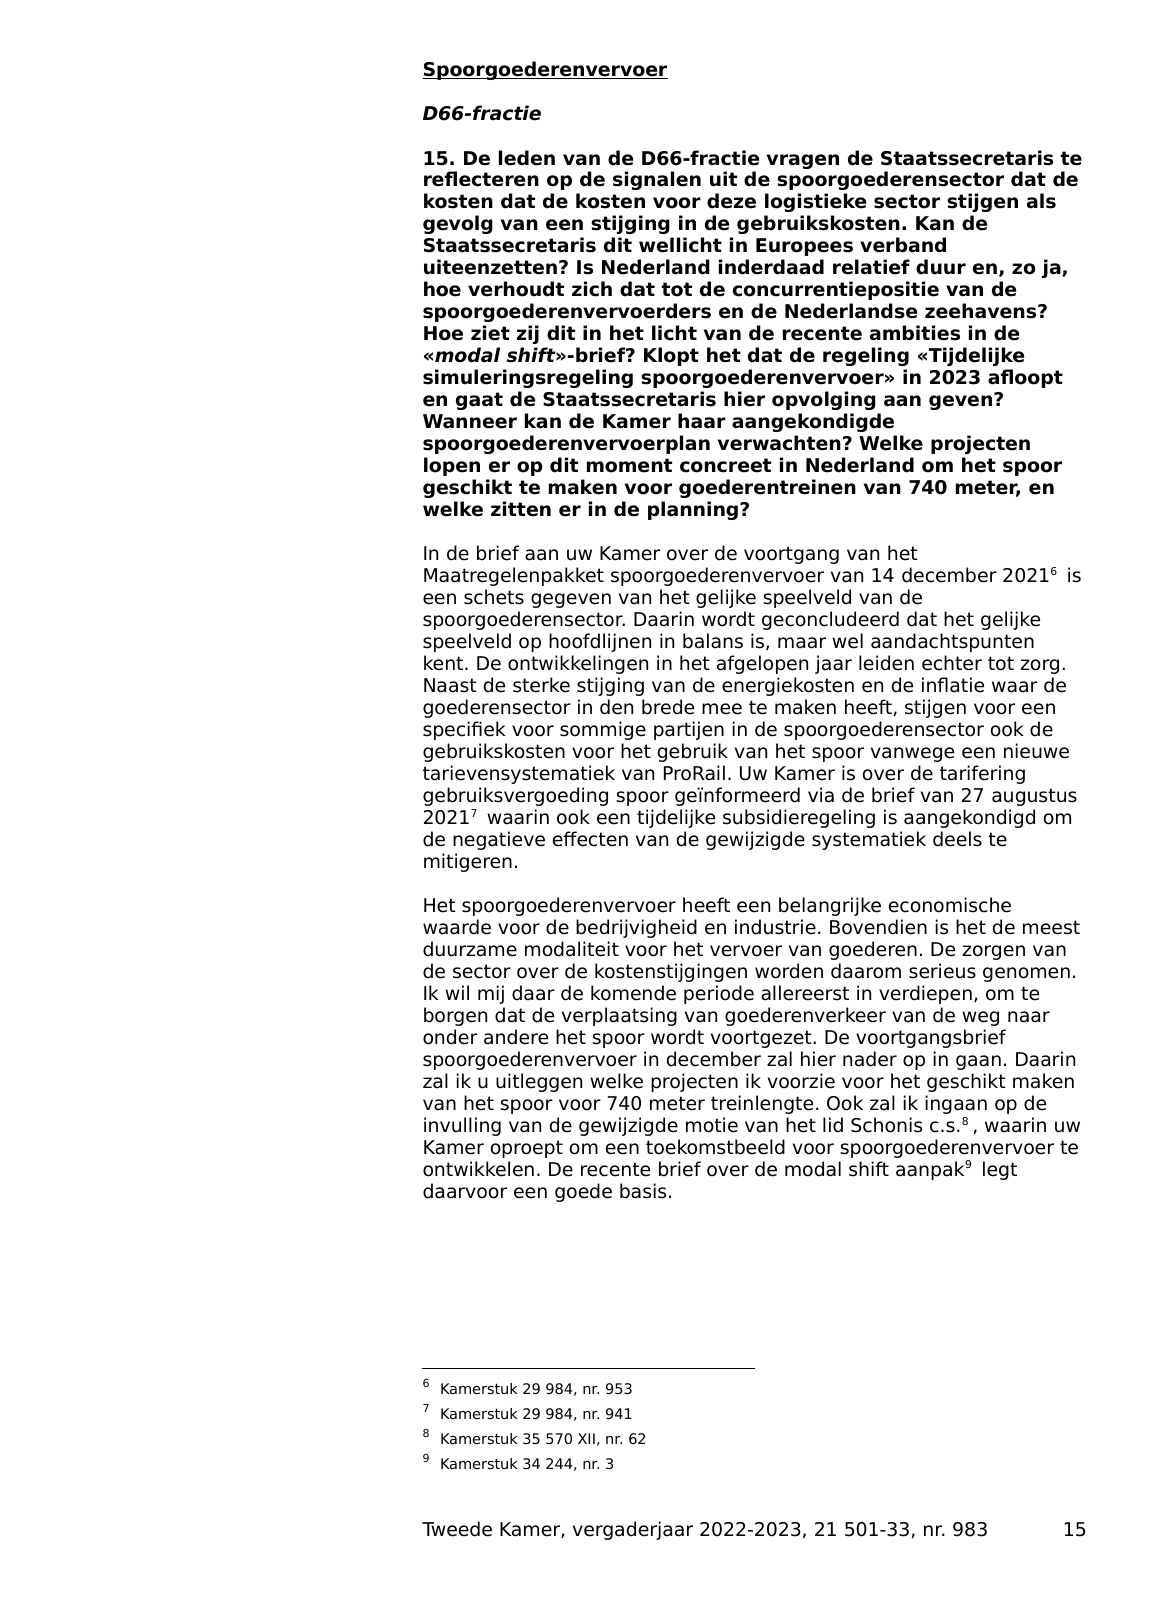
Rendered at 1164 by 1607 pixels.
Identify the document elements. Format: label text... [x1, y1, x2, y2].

subtitle D66-fractie [422, 103, 1087, 125]
text Kamerstuk 29 984, nr. 941 [422, 1402, 1087, 1424]
text 15. De leden van de D66-fractie vragen de Staatssecretaris te reflecteren op de signalen uit de spoorgoederensector dat de kosten dat de kosten voor deze logistieke sector stijgen als gevolg van een stijging in de gebruikskosten. Kan de Staatssecretaris dit wellicht in Europees verband uiteenzetten? Is Nederland inderdaad relatief duur en, zo ja, hoe verhoudt zich dat tot de concurrentiepositie van de spoorgoederenvervoerders en de Nederlandse zeehavens? Hoe ziet zij dit in het licht van de recente ambities in de «modal shift»-brief? Klopt het dat de regeling «Tijdelijke simuleringsregeling spoorgoederenvervoer» in 2023 afloopt en gaat de Staatssecretaris hier opvolging aan geven? Wanneer kan de Kamer haar aangekondigde spoorgoederenvervoerplan verwachten? Welke projecten lopen er op dit moment concreet in Nederland om het spoor geschikt te maken voor goederentreinen van 740 meter, en welke zitten er in de planning? [422, 147, 1087, 521]
subtitle Spoorgoederenvervoer [422, 59, 1087, 81]
text Het spoorgoederenvervoer heeft een belangrijke economische waarde voor de bedrijvigheid en industrie. Bovendien is het de meest duurzame modaliteit voor het vervoer van goederen. De zorgen van de sector over de kostenstijgingen worden daarom serieus genomen. Ik wil mij daar de komende periode allereerst in verdiepen, om te borgen dat de verplaatsing van goederenverkeer van de weg naar onder andere het spoor wordt voortgezet. De voortgangsbrief spoorgoederenvervoer in december zal hier nader op in gaan. Daarin zal ik u uitleggen welke projecten ik voorzie voor het geschikt maken van het spoor voor 740 meter treinlengte. Ook zal ik ingaan op de invulling van de gewijzigde motie van het lid Schonis c.s., waarin uw Kamer oproept om een toekomstbeeld voor spoorgoederenvervoer te ontwikkelen. De recente brief over de modal shift aanpak legt daarvoor een goede basis. [422, 895, 1087, 1203]
text In de brief aan uw Kamer over de voortgang van het Maatregelenpakket spoorgoederenvervoer van 14 december 2021 is een schets gegeven van het gelijke speelveld van de spoorgoederensector. Daarin wordt geconcludeerd dat het gelijke speelveld op hoofdlijnen in balans is, maar wel aandachtspunten kent. De ontwikkelingen in het afgelopen jaar leiden echter tot zorg. Naast de sterke stijging van de energiekosten en de inflatie waar de goederensector in den brede mee te maken heeft, stijgen voor een specifiek voor sommige partijen in de spoorgoederensector ook de gebruikskosten voor het gebruik van het spoor vanwege een nieuwe tarievensystematiek van ProRail. Uw Kamer is over de tarifering gebruiksvergoeding spoor geïnformeerd via de brief van 27 augustus 2021 waarin ook een tijdelijke subsidieregeling is aangekondigd om de negatieve effecten van de gewijzigde systematiek deels te mitigeren. [422, 543, 1087, 873]
text Kamerstuk 35 570 XII, nr. 62 [422, 1427, 1087, 1449]
text Kamerstuk 29 984, nr. 953 [422, 1377, 1087, 1399]
text Kamerstuk 34 244, nr. 3 [422, 1452, 1087, 1474]
